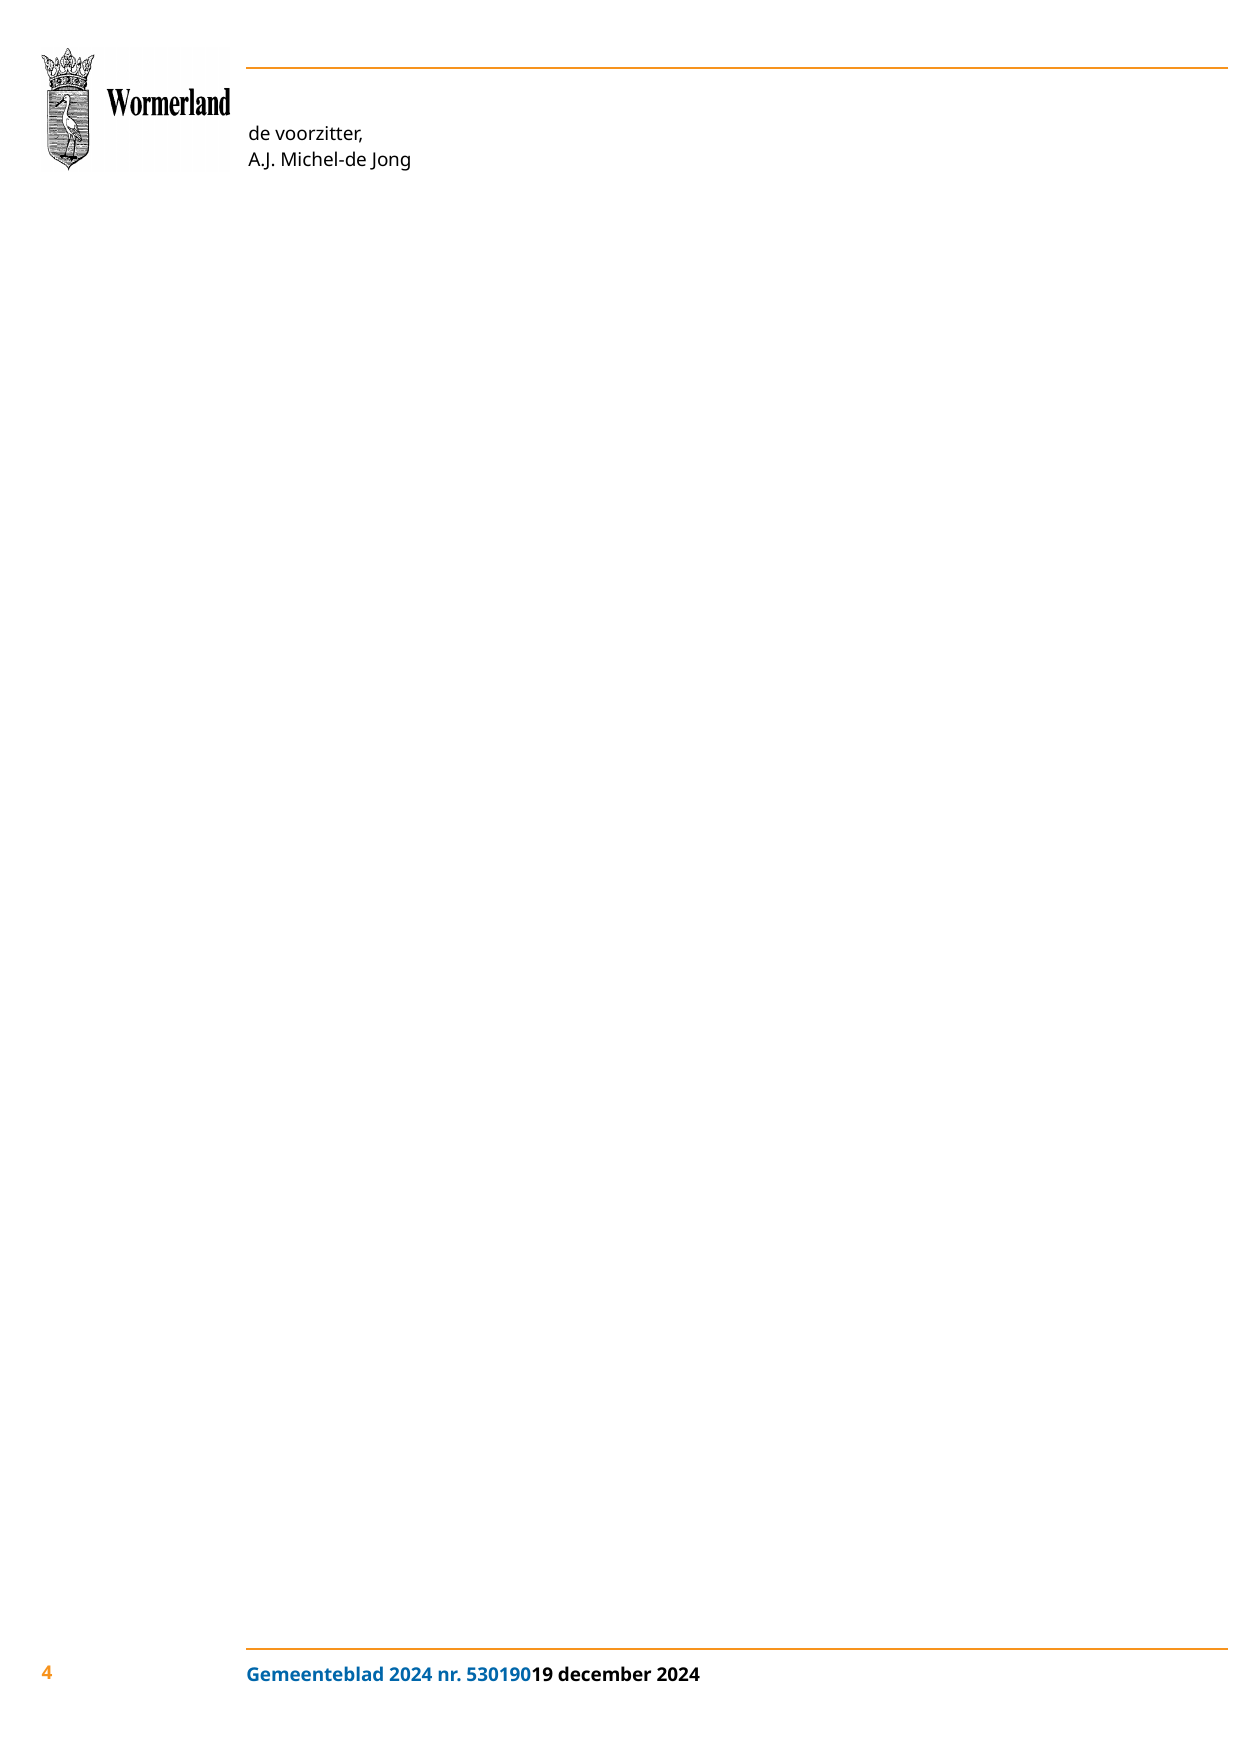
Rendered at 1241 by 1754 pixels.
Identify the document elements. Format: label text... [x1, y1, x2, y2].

text A.J. Michel-de Jong [248, 146, 1152, 172]
picture [41, 47, 231, 172]
text de voorzitter, [248, 121, 1152, 146]
